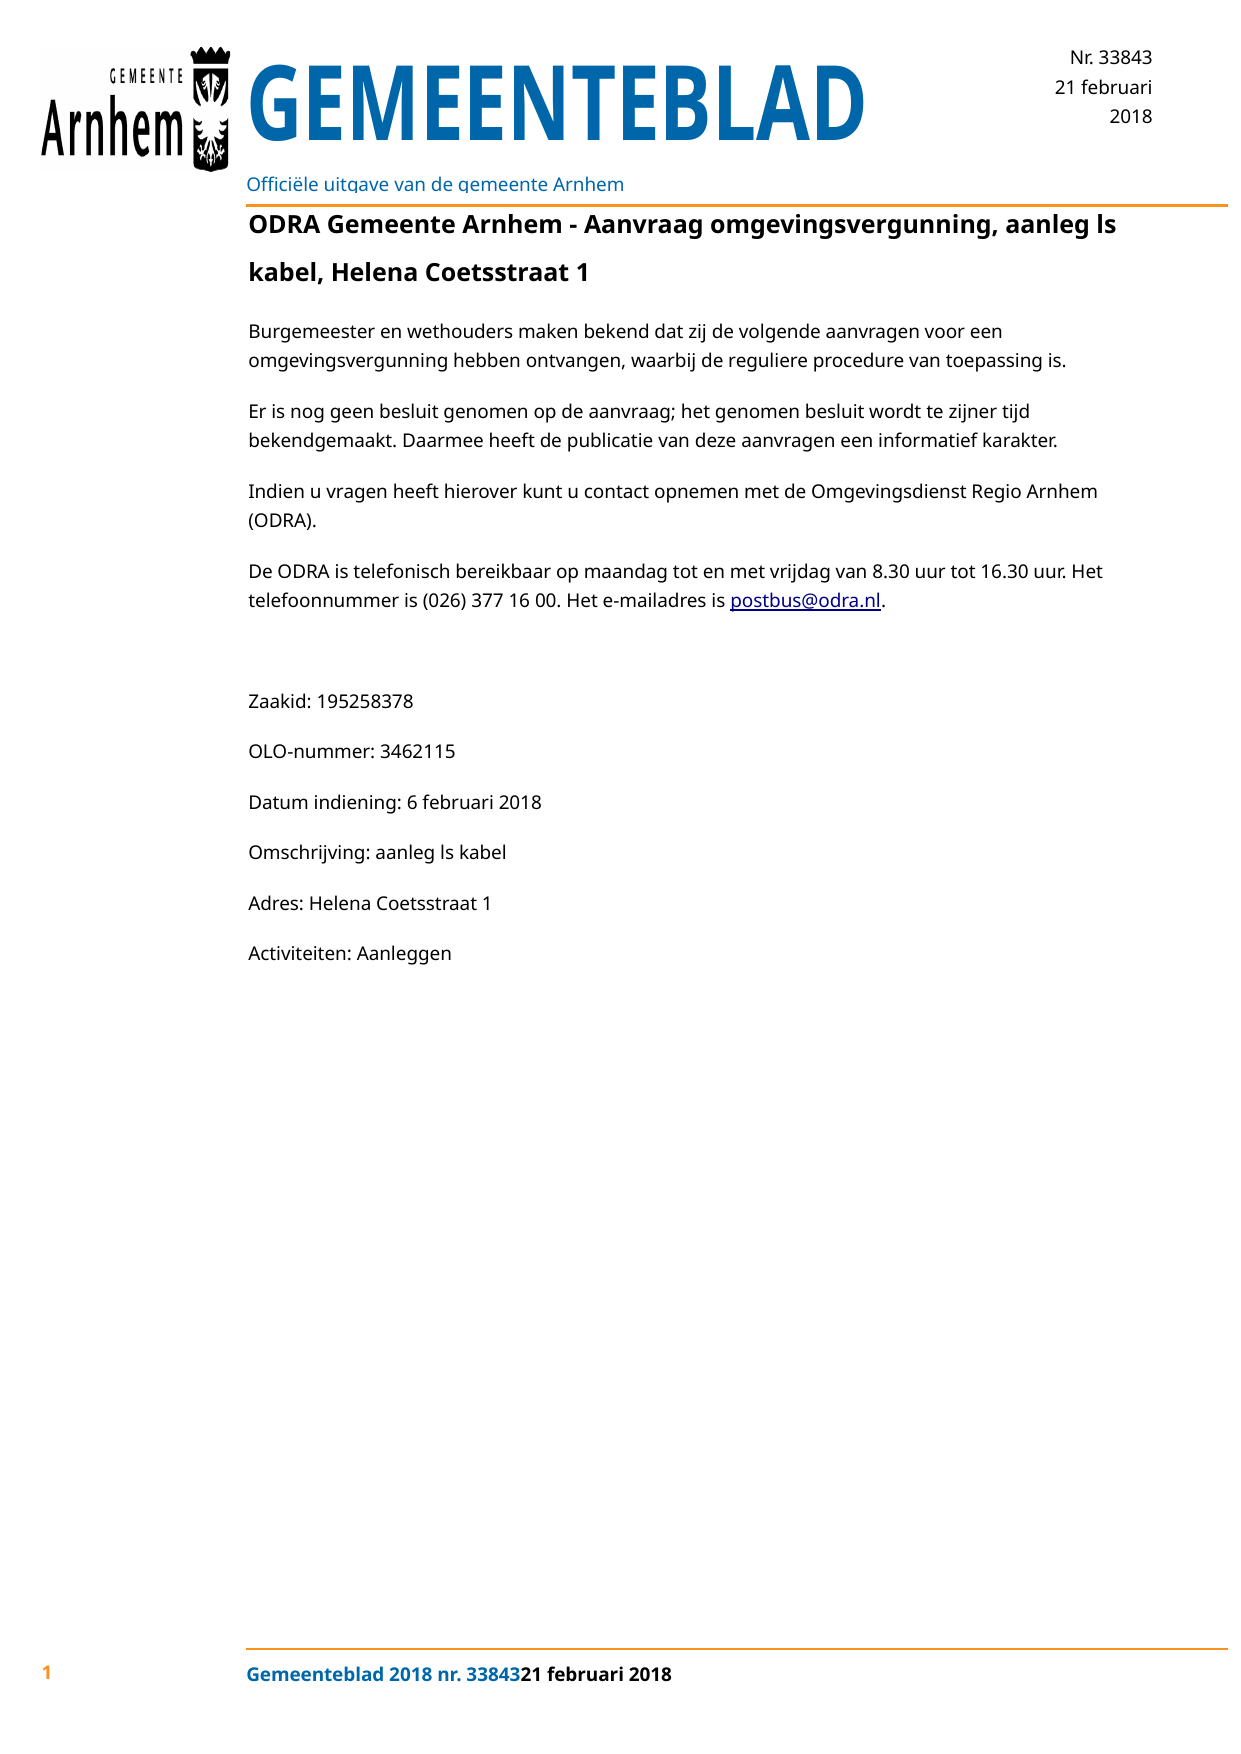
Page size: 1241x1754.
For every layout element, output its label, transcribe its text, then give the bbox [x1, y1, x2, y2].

text Zaakid: 195258378 [248, 688, 1152, 714]
text Indien u vragen heeft hierover kunt u contact opnemen met de Omgevingsdienst Regio Arnhem (ODRA). [248, 478, 1152, 533]
text Datum indiening: 6 februari 2018 [248, 789, 1152, 815]
text De ODRA is telefonisch bereikbaar op maandag tot en met vrijdag van 8.30 uur tot 16.30 uur. Het telefoonnummer is (026) 377 16 00. Het e-mailadres is postbus@odra.nl. [248, 558, 1152, 613]
text Burgemeester en wethouders maken bekend dat zij de volgende aanvragen voor een omgevingsvergunning hebben ontvangen, waarbij de reguliere procedure van toepassing is. [248, 318, 1152, 373]
text ODRA Gemeente Arnhem - Aanvraag omgevingsvergunning, aanleg ls kabel, Helena Coetsstraat 1 [248, 207, 1152, 288]
text Adres: Helena Coetsstraat 1 [248, 890, 1152, 916]
text Er is nog geen besluit genomen op de aanvraag; het genomen besluit wordt te zijner tijd bekendgemaakt. Daarmee heeft de publicatie van deze aanvragen een informatief karakter. [248, 398, 1152, 453]
text Omschrijving: aanleg ls kabel [248, 839, 1152, 865]
picture [41, 47, 231, 172]
text Activiteiten: Aanleggen [248, 940, 1152, 966]
text OLO-nummer: 3462115 [248, 739, 1152, 764]
